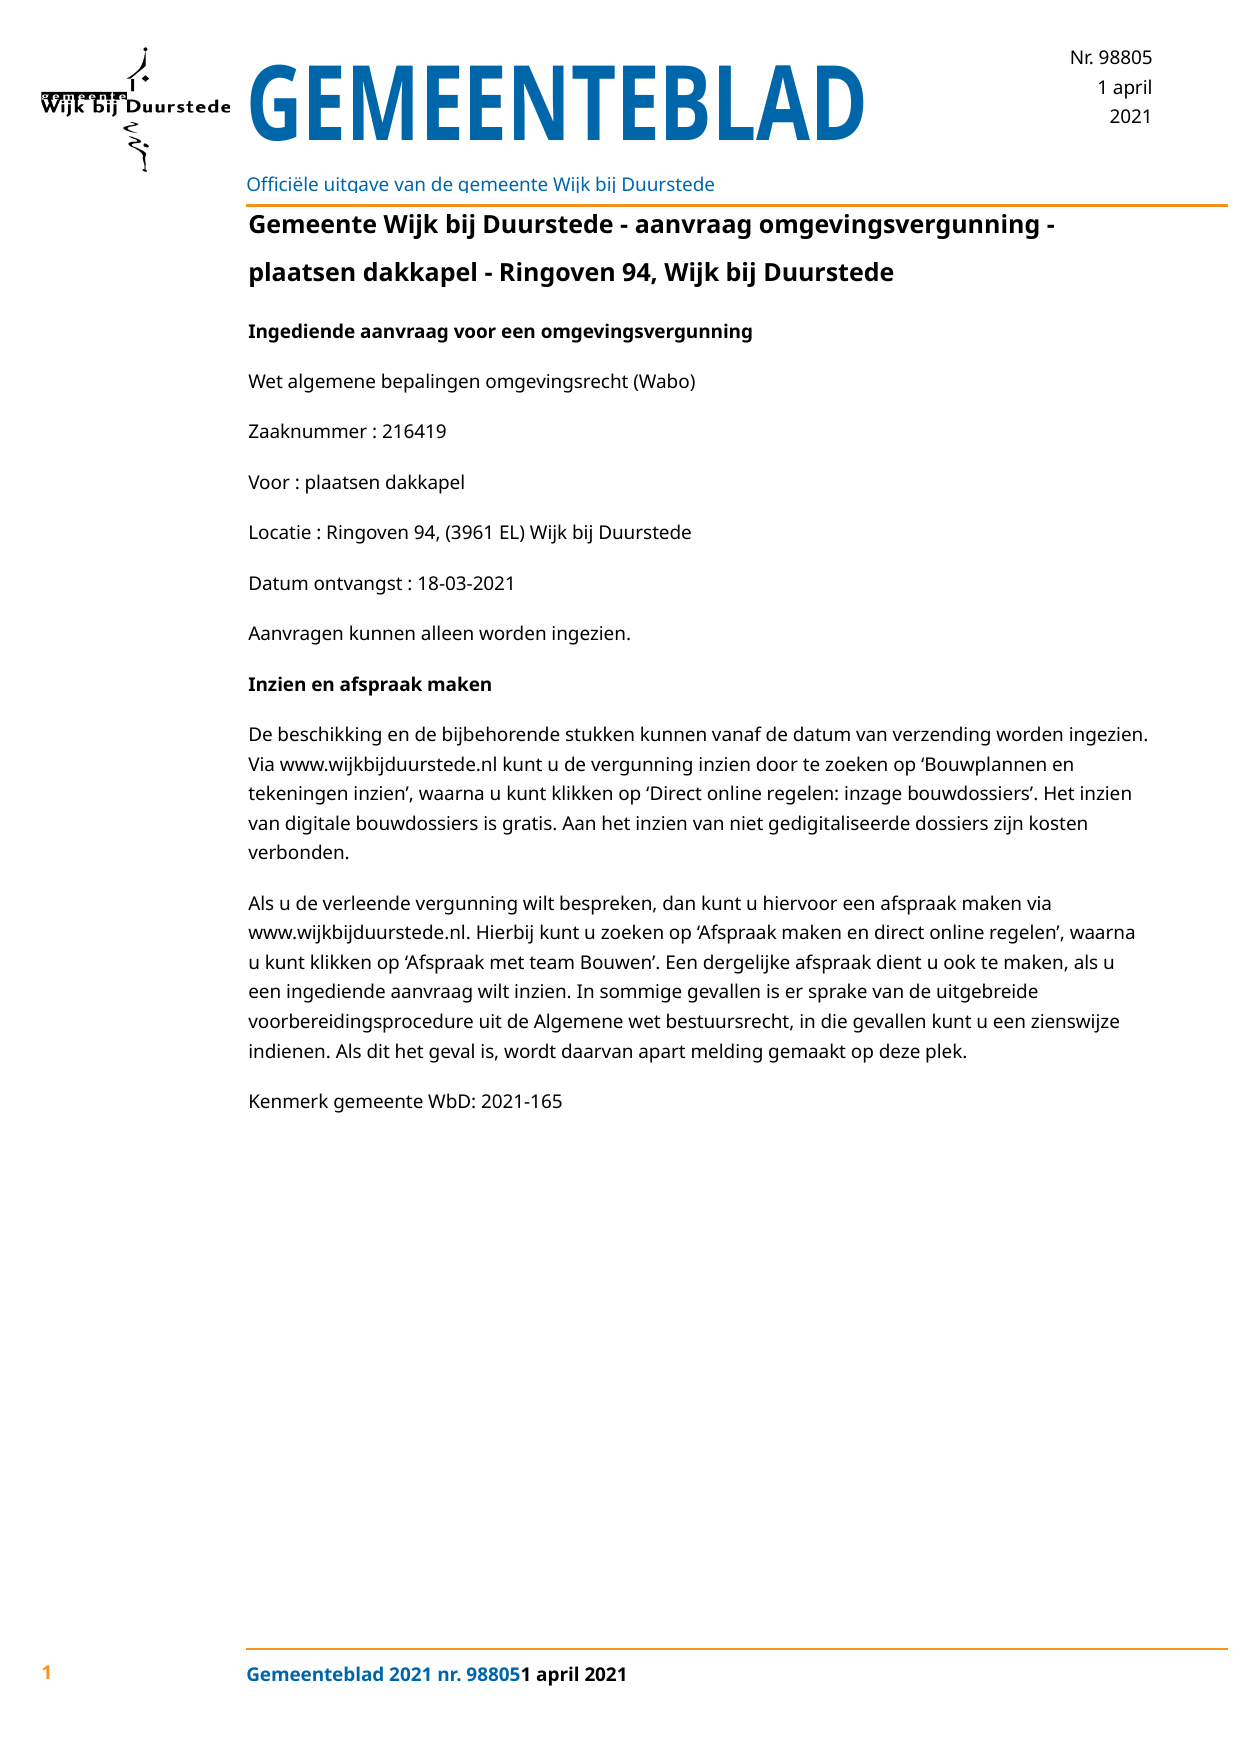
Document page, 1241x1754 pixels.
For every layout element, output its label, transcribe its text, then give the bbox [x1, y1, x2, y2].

text Zaaknummer : 216419 [248, 419, 1152, 444]
text Inzien en afspraak maken [248, 671, 1152, 697]
text Voor : plaatsen dakkapel [248, 469, 1152, 495]
text Als u de verleende vergunning wilt bespreken, dan kunt u hiervoor een afspraak maken via www.wijkbijduurstede.nl. Hierbij kunt u zoeken op ‘Afspraak maken en direct online regelen’, waarna u kunt klikken op ‘Afspraak met team Bouwen’. Een dergelijke afspraak dient u ook te maken, als u een ingediende aanvraag wilt inzien. In sommige gevallen is er sprake van de uitgebreide voorbereidingsprocedure uit de Algemene wet bestuursrecht, in die gevallen kunt u een zienswijze indienen. Als dit het geval is, wordt daarvan apart melding gemaakt op deze plek. [248, 890, 1152, 1064]
text Aanvragen kunnen alleen worden ingezien. [248, 620, 1152, 646]
text Kenmerk gemeente WbD: 2021-165 [248, 1088, 1152, 1114]
text Wet algemene bepalingen omgevingsrecht (Wabo) [248, 368, 1152, 394]
text Datum ontvangst : 18-03-2021 [248, 570, 1152, 596]
text Locatie : Ringoven 94, (3961 EL) Wijk bij Duurstede [248, 519, 1152, 545]
text De beschikking en de bijbehorende stukken kunnen vanaf de datum van verzending worden ingezien. Via www.wijkbijduurstede.nl kunt u de vergunning inzien door te zoeken op ‘Bouwplannen en tekeningen inzien’, waarna u kunt klikken op ‘Direct online regelen: inzage bouwdossiers’. Het inzien van digitale bouwdossiers is gratis. Aan het inzien van niet gedigitaliseerde dossiers zijn kosten verbonden. [248, 721, 1152, 865]
text Gemeente Wijk bij Duurstede - aanvraag omgevingsvergunning - plaatsen dakkapel - Ringoven 94, Wijk bij Duurstede [248, 207, 1152, 288]
text Ingediende aanvraag voor een omgevingsvergunning [248, 318, 1152, 344]
picture [41, 47, 231, 172]
